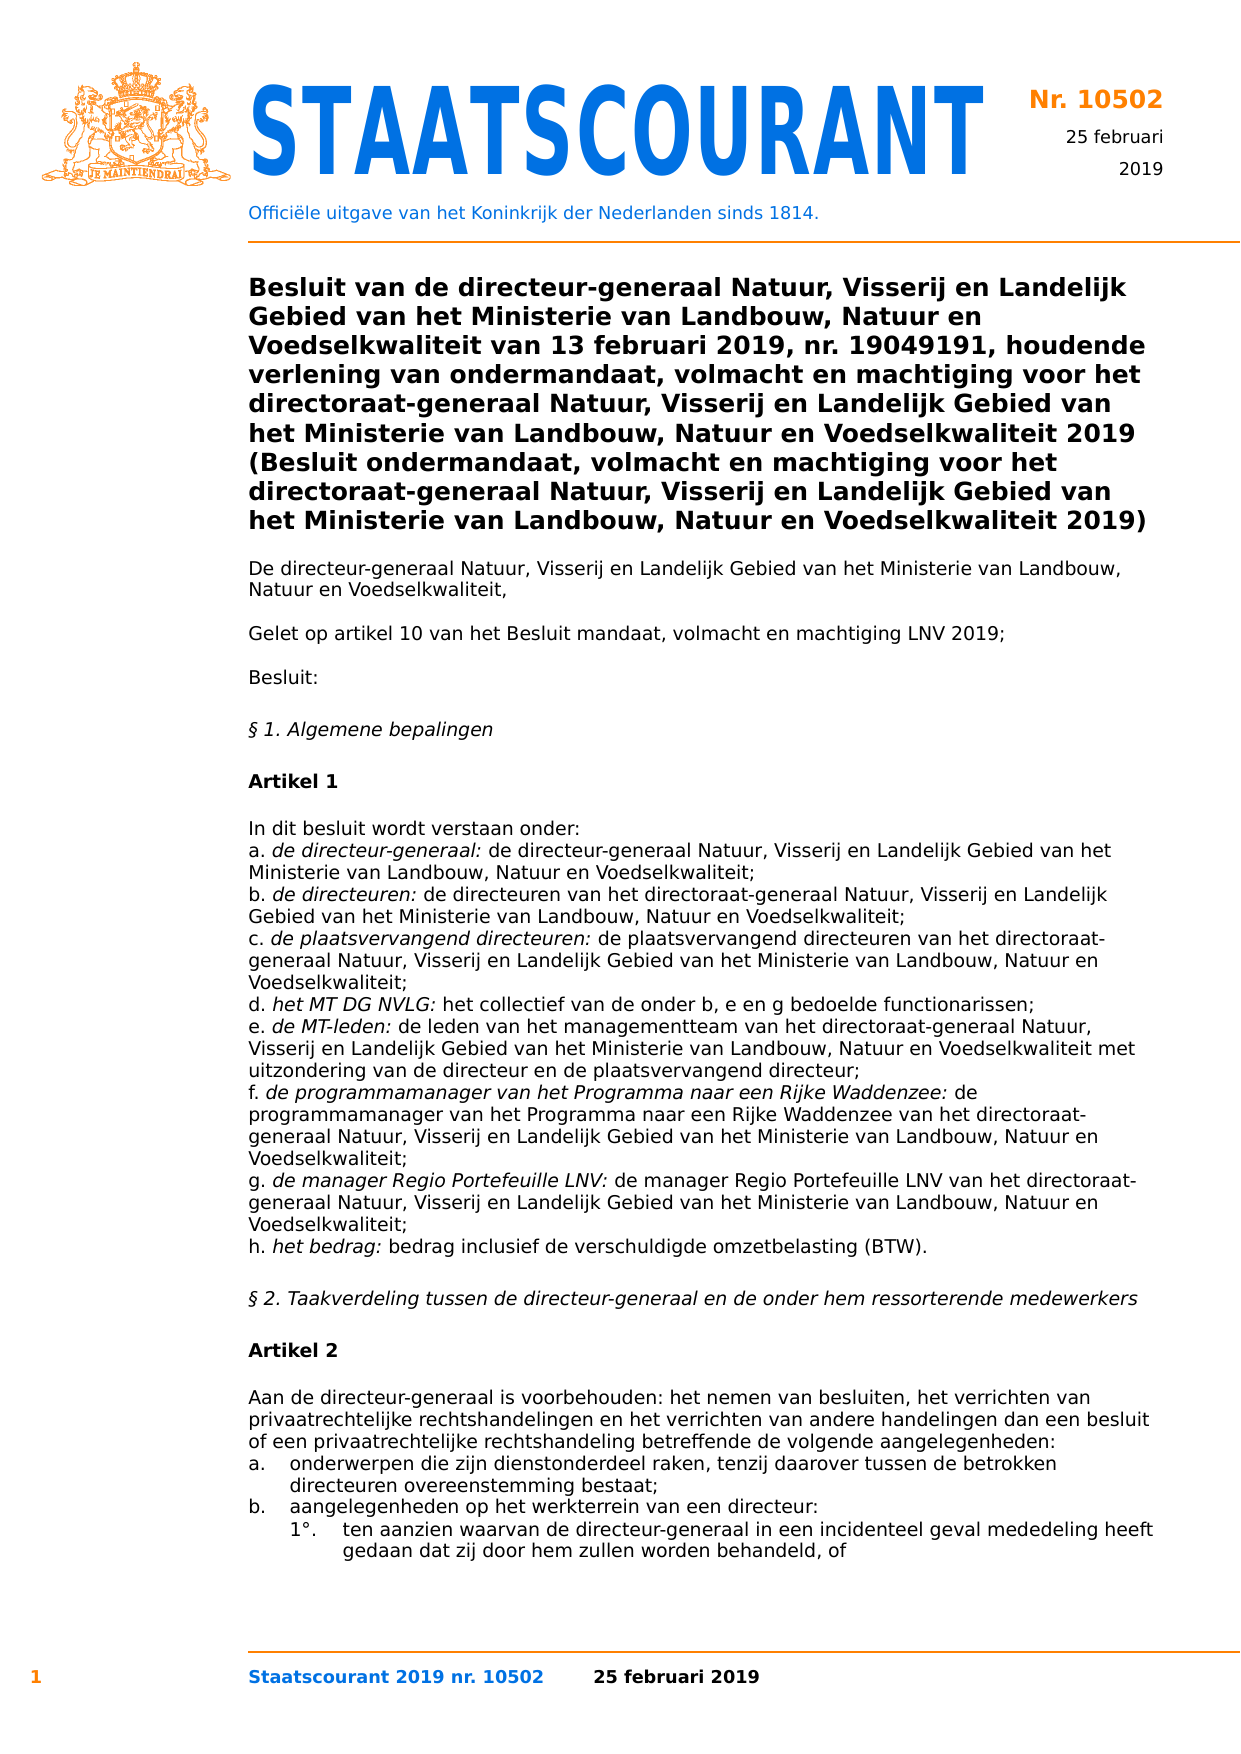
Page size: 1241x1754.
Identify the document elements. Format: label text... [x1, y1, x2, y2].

text f. de programmamanager van het Programma naar een Rijke Waddenzee: de programmamanager van het Programma naar een Rijke Waddenzee van het directoraat-generaal Natuur, Visserij en Landelijk Gebied van het Ministerie van Landbouw, Natuur en Voedselkwaliteit; [248, 1082, 1163, 1170]
text In dit besluit wordt verstaan onder: [248, 818, 1163, 840]
subtitle Artikel 2 [248, 1339, 1163, 1362]
text a. de directeur-generaal: de directeur-generaal Natuur, Visserij en Landelijk Gebied van het Ministerie van Landbouw, Natuur en Voedselkwaliteit; [248, 840, 1163, 884]
subtitle Besluit van de directeur-generaal Natuur, Visserij en Landelijk Gebied van het Ministerie van Landbouw, Natuur en Voedselkwaliteit van 13 februari 2019, nr. 19049191, houdende verlening van ondermandaat, volmacht en machtiging voor het directoraat-generaal Natuur, Visserij en Landelijk Gebied van het Ministerie van Landbouw, Natuur en Voedselkwaliteit 2019 (Besluit ondermandaat, volmacht en machtiging voor het directoraat-generaal Natuur, Visserij en Landelijk Gebied van het Ministerie van Landbouw, Natuur en Voedselkwaliteit 2019) [248, 273, 1163, 536]
picture [41, 62, 231, 186]
text e. de MT-leden: de leden van het managementteam van het directoraat-generaal Natuur, Visserij en Landelijk Gebied van het Ministerie van Landbouw, Natuur en Voedselkwaliteit met uitzondering van de directeur en de plaatsvervangend directeur; [248, 1016, 1163, 1082]
text g. de manager Regio Portefeuille LNV: de manager Regio Portefeuille LNV van het directoraat-generaal Natuur, Visserij en Landelijk Gebied van het Ministerie van Landbouw, Natuur en Voedselkwaliteit; [248, 1170, 1163, 1236]
subtitle § 1. Algemene bepalingen [248, 719, 1163, 741]
subtitle Artikel 1 [248, 771, 1163, 793]
text Gelet op artikel 10 van het Besluit mandaat, volmacht en machtiging LNV 2019; [248, 623, 1163, 645]
text 1°. ten aanzien waarvan de directeur-generaal in een incidenteel geval mededeling heeft gedaan dat zij door hem zullen worden behandeld, of [289, 1518, 1163, 1562]
table_header [25, 62, 248, 241]
text c. de plaatsvervangend directeuren: de plaatsvervangend directeuren van het directoraat-generaal Natuur, Visserij en Landelijk Gebied van het Ministerie van Landbouw, Natuur en Voedselkwaliteit; [248, 928, 1163, 994]
text Aan de directeur-generaal is voorbehouden: het nemen van besluiten, het verrichten van privaatrechtelijke rechtshandelingen en het verrichten van andere handelingen dan een besluit of een privaatrechtelijke rechtshandeling betreffende de volgende aangelegenheden: [248, 1387, 1163, 1452]
table_header STAATSCOURANT [248, 62, 998, 203]
text a. onderwerpen die zijn dienstonderdeel raken, tenzij daarover tussen de betrokken directeuren overeenstemming bestaat; [248, 1452, 1163, 1496]
table_cell 2019 [998, 153, 1240, 203]
text d. het MT DG NVLG: het collectief van de onder b, e en g bedoelde functionarissen; [248, 994, 1163, 1016]
text De directeur-generaal Natuur, Visserij en Landelijk Gebied van het Ministerie van Landbouw, Natuur en Voedselkwaliteit, [248, 557, 1163, 601]
table_header Nr. 10502 [998, 62, 1240, 121]
table_cell Officiële uitgave van het Koninkrijk der Nederlanden sinds 1814. [248, 203, 1240, 241]
table_cell 25 februari [998, 121, 1240, 153]
text h. het bedrag: bedrag inclusief de verschuldigde omzetbelasting (BTW). [248, 1236, 1163, 1258]
text b. aangelegenheden op het werkterrein van een directeur: [248, 1496, 1163, 1518]
subtitle § 2. Taakverdeling tussen de directeur-generaal en de onder hem ressorterende medewerkers [248, 1288, 1163, 1309]
text Besluit: [248, 667, 1163, 689]
text b. de directeuren: de directeuren van het directoraat-generaal Natuur, Visserij en Landelijk Gebied van het Ministerie van Landbouw, Natuur en Voedselkwaliteit; [248, 884, 1163, 928]
